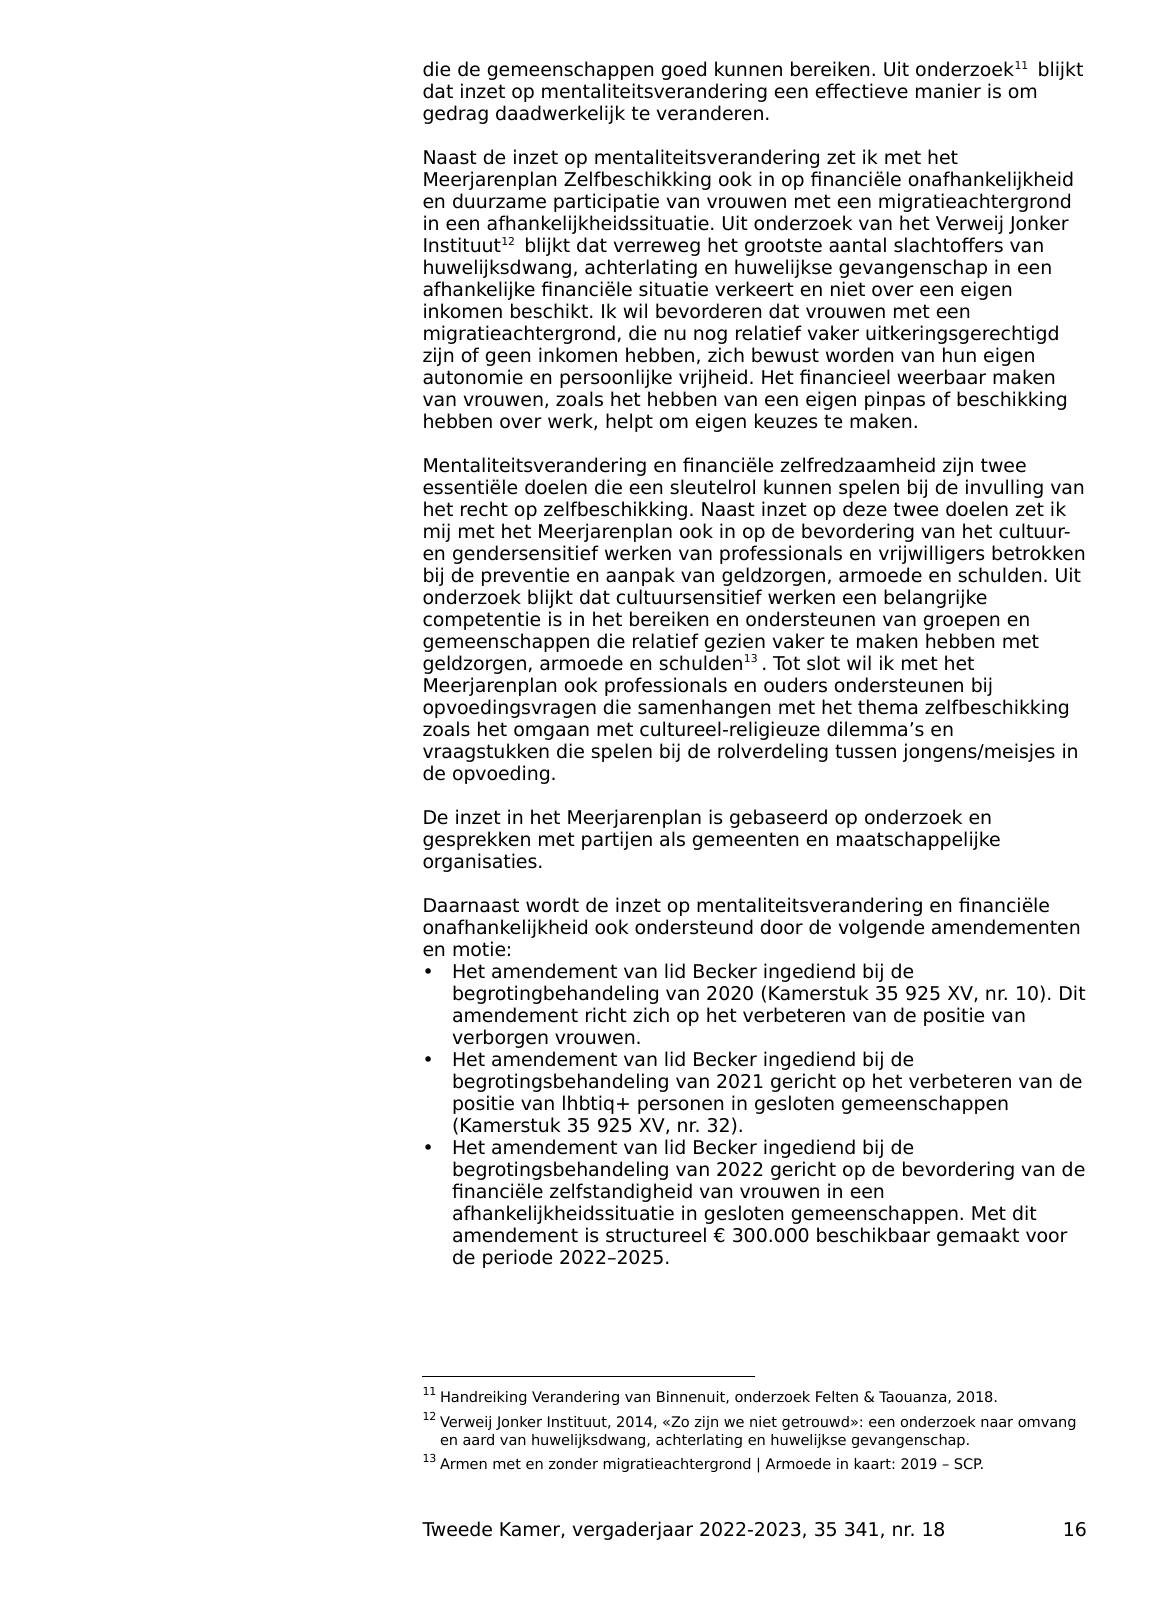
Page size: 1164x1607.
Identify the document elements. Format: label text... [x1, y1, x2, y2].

text Verweij Jonker Instituut, 2014, «Zo zijn we niet getrouwd»: een onderzoek naar omvang en aard van huwelijksdwang, achterlating en huwelijkse gevangenschap. [422, 1410, 1087, 1449]
text Armen met en zonder migratieachtergrond | Armoede in kaart: 2019 – SCP. [422, 1452, 1087, 1474]
text • Het amendement van lid Becker ingediend bij de begrotingbehandeling van 2020 (Kamerstuk 35 925 XV, nr. 10). Dit amendement richt zich op het verbeteren van de positie van verborgen vrouwen. [422, 961, 1087, 1049]
text • Het amendement van lid Becker ingediend bij de begrotingsbehandeling van 2021 gericht op het verbeteren van de positie van lhbtiq+ personen in gesloten gemeenschappen (Kamerstuk 35 925 XV, nr. 32). [422, 1049, 1087, 1137]
text Handreiking Verandering van Binnenuit, onderzoek Felten & Taouanza, 2018. [422, 1385, 1087, 1407]
text Daarnaast wordt de inzet op mentaliteitsverandering en financiële onafhankelijkheid ook ondersteund door de volgende amendementen en motie: [422, 895, 1087, 961]
text De inzet in het Meerjarenplan is gebaseerd op onderzoek en gesprekken met partijen als gemeenten en maatschappelijke organisaties. [422, 807, 1087, 873]
text die de gemeenschappen goed kunnen bereiken. Uit onderzoek blijkt dat inzet op mentaliteitsverandering een effectieve manier is om gedrag daadwerkelijk te veranderen. [422, 59, 1087, 125]
text Mentaliteitsverandering en financiële zelfredzaamheid zijn twee essentiële doelen die een sleutelrol kunnen spelen bij de invulling van het recht op zelfbeschikking. Naast inzet op deze twee doelen zet ik mij met het Meerjarenplan ook in op de bevordering van het cultuur- en gendersensitief werken van professionals en vrijwilligers betrokken bij de preventie en aanpak van geldzorgen, armoede en schulden. Uit onderzoek blijkt dat cultuursensitief werken een belangrijke competentie is in het bereiken en ondersteunen van groepen en gemeenschappen die relatief gezien vaker te maken hebben met geldzorgen, armoede en schulden. Tot slot wil ik met het Meerjarenplan ook professionals en ouders ondersteunen bij opvoedingsvragen die samenhangen met het thema zelfbeschikking zoals het omgaan met cultureel-religieuze dilemma’s en vraagstukken die spelen bij de rolverdeling tussen jongens/meisjes in de opvoeding. [422, 455, 1087, 785]
text Naast de inzet op mentaliteitsverandering zet ik met het Meerjarenplan Zelfbeschikking ook in op financiële onafhankelijkheid en duurzame participatie van vrouwen met een migratieachtergrond in een afhankelijkheidssituatie. Uit onderzoek van het Verweij Jonker Instituut blijkt dat verreweg het grootste aantal slachtoffers van huwelijksdwang, achterlating en huwelijkse gevangenschap in een afhankelijke financiële situatie verkeert en niet over een eigen inkomen beschikt. Ik wil bevorderen dat vrouwen met een migratieachtergrond, die nu nog relatief vaker uitkeringsgerechtigd zijn of geen inkomen hebben, zich bewust worden van hun eigen autonomie en persoonlijke vrijheid. Het financieel weerbaar maken van vrouwen, zoals het hebben van een eigen pinpas of beschikking hebben over werk, helpt om eigen keuzes te maken. [422, 147, 1087, 433]
text • Het amendement van lid Becker ingediend bij de begrotingsbehandeling van 2022 gericht op de bevordering van de financiële zelfstandigheid van vrouwen in een afhankelijkheidssituatie in gesloten gemeenschappen. Met dit amendement is structureel € 300.000 beschikbaar gemaakt voor de periode 2022–2025. [422, 1137, 1087, 1269]
